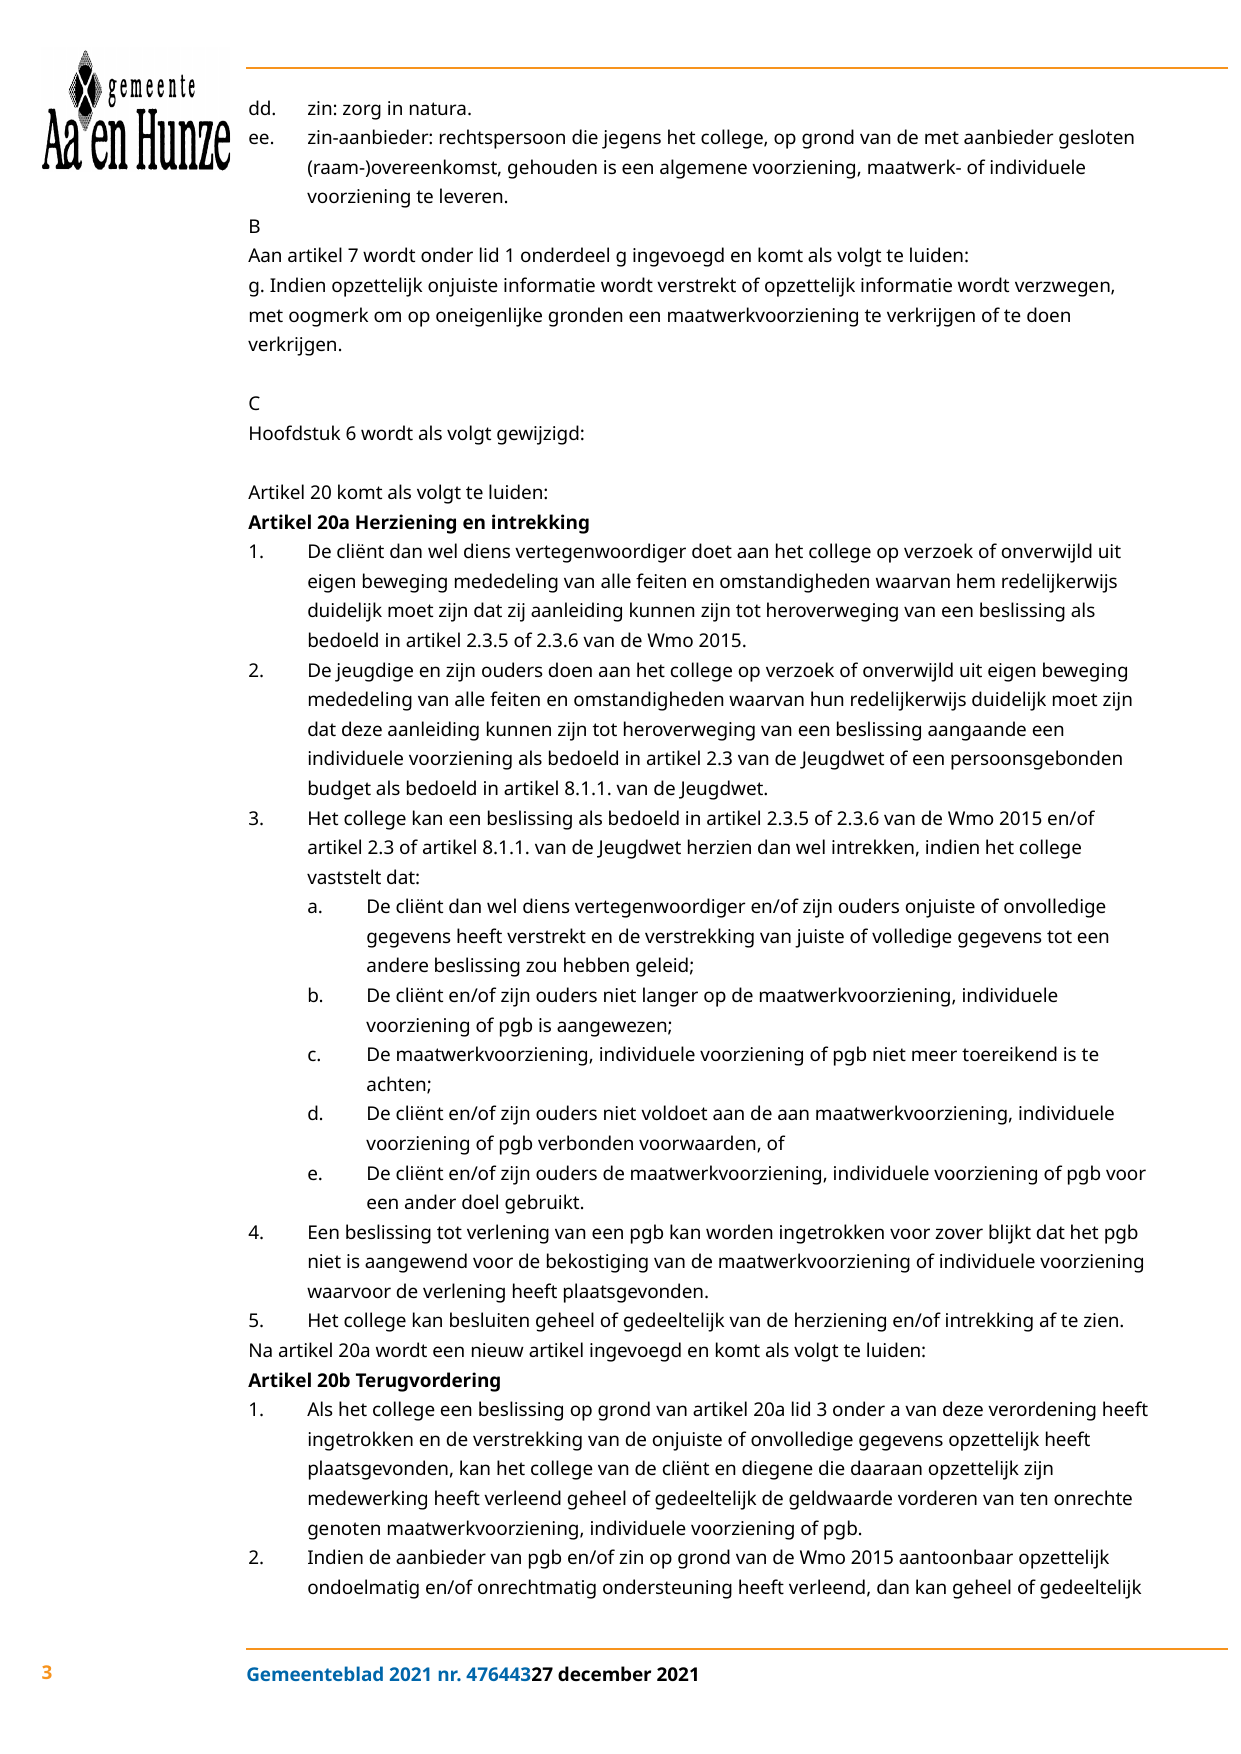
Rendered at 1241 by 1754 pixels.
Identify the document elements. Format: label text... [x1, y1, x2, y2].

picture [41, 47, 231, 172]
list zin-aanbieder: rechtspersoon die jegens het college, op grond van de met aanbieder gesloten (raam-)overeenkomst, gehouden is een algemene voorziening, maatwerk- of individuele voorziening te leveren. [248, 124, 1152, 209]
text Hoofdstuk 6 wordt als volgt gewijzigd: [248, 420, 1152, 446]
text C [248, 391, 1152, 416]
text Na artikel 20a wordt een nieuw artikel ingevoegd en komt als volgt te luiden: [248, 1337, 1152, 1363]
text Artikel 20b Terugvordering [248, 1367, 1152, 1393]
text Artikel 20 komt als volgt te luiden: [248, 479, 1152, 505]
text g. Indien opzettelijk onjuiste informatie wordt verstrekt of opzettelijk informatie wordt verzwegen, met oogmerk om op oneigenlijke gronden een maatwerkvoorziening te verkrijgen of te doen verkrijgen. [248, 272, 1152, 357]
list Het college kan besluiten geheel of gedeeltelijk van de herziening en/of intrekking af te zien. [248, 1308, 1152, 1333]
list De cliënt dan wel diens vertegenwoordiger en/of zijn ouders onjuiste of onvolledige gegevens heeft verstrekt en de verstrekking van juiste of volledige gegevens tot een andere beslissing zou hebben geleid; [307, 893, 1152, 978]
text Aan artikel 7 wordt onder lid 1 onderdeel g ingevoegd en komt als volgt te luiden: [248, 243, 1152, 268]
text Artikel 20a Herziening en intrekking [248, 509, 1152, 535]
text B [248, 213, 1152, 239]
list De cliënt en/of zijn ouders niet voldoet aan de aan maatwerkvoorziening, individuele voorziening of pgb verbonden voorwaarden, of [307, 1101, 1152, 1156]
list De maatwerkvoorziening, individuele voorziening of pgb niet meer toereikend is te achten; [307, 1041, 1152, 1097]
list Een beslissing tot verlening van een pgb kan worden ingetrokken voor zover blijkt dat het pgb niet is aangewend voor de bekostiging van de maatwerkvoorziening of individuele voorziening waarvoor de verlening heeft plaatsgevonden. [248, 1219, 1152, 1304]
list Als het college een beslissing op grond van artikel 20a lid 3 onder a van deze verordening heeft ingetrokken en de verstrekking van de onjuiste of onvolledige gegevens opzettelijk heeft plaatsgevonden, kan het college van de cliënt en diegene die daaraan opzettelijk zijn medewerking heeft verleend geheel of gedeeltelijk de geldwaarde vorderen van ten onrechte genoten maatwerkvoorziening, individuele voorziening of pgb. [248, 1396, 1152, 1541]
list Indien de aanbieder van pgb en/of zin op grond van de Wmo 2015 aantoonbaar opzettelijk ondoelmatig en/of onrechtmatig ondersteuning heeft verleend, dan kan geheel of gedeeltelijk [248, 1544, 1152, 1600]
list De cliënt dan wel diens vertegenwoordiger doet aan het college op verzoek of onverwijld uit eigen beweging mededeling van alle feiten en omstandigheden waarvan hem redelijkerwijs duidelijk moet zijn dat zij aanleiding kunnen zijn tot heroverweging van een beslissing als bedoeld in artikel 2.3.5 of 2.3.6 van de Wmo 2015. [248, 538, 1152, 653]
list zin: zorg in natura. [248, 95, 1152, 121]
list Het college kan een beslissing als bedoeld in artikel 2.3.5 of 2.3.6 van de Wmo 2015 en/of artikel 2.3 of artikel 8.1.1. van de Jeugdwet herzien dan wel intrekken, indien het college vaststelt dat: [248, 805, 1152, 890]
list De cliënt en/of zijn ouders niet langer op de maatwerkvoorziening, individuele voorziening of pgb is aangewezen; [307, 982, 1152, 1038]
list De cliënt en/of zijn ouders de maatwerkvoorziening, individuele voorziening of pgb voor een ander doel gebruikt. [307, 1160, 1152, 1215]
list De jeugdige en zijn ouders doen aan het college op verzoek of onverwijld uit eigen beweging mededeling van alle feiten en omstandigheden waarvan hun redelijkerwijs duidelijk moet zijn dat deze aanleiding kunnen zijn tot heroverweging van een beslissing aangaande een individuele voorziening als bedoeld in artikel 2.3 van de Jeugdwet of een persoonsgebonden budget als bedoeld in artikel 8.1.1. van de Jeugdwet. [248, 657, 1152, 801]
